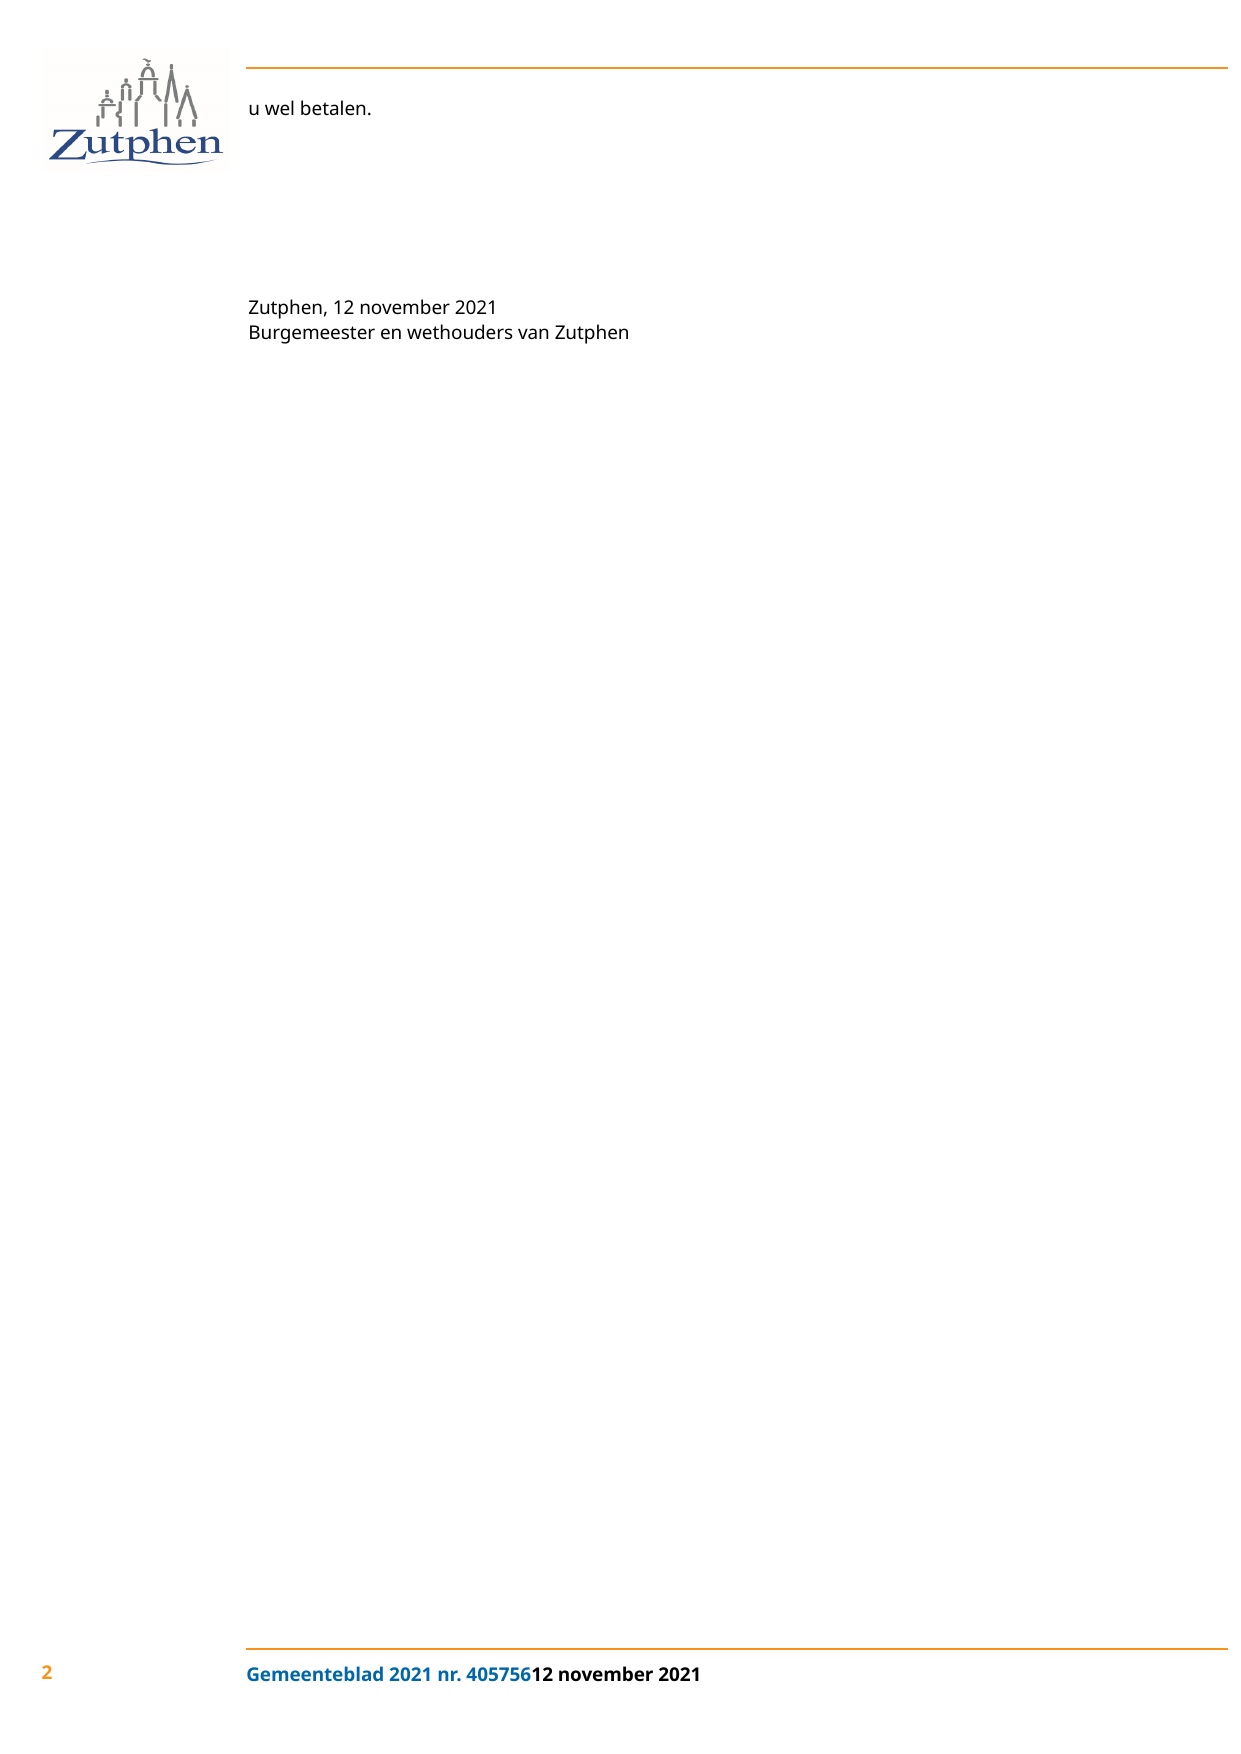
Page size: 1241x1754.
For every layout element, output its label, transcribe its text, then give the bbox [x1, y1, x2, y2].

picture [41, 47, 231, 172]
text Zutphen, 12 november 2021 [248, 294, 1152, 319]
text u wel betalen. [248, 95, 1152, 121]
text Burgemeester en wethouders van Zutphen [248, 319, 1152, 345]
